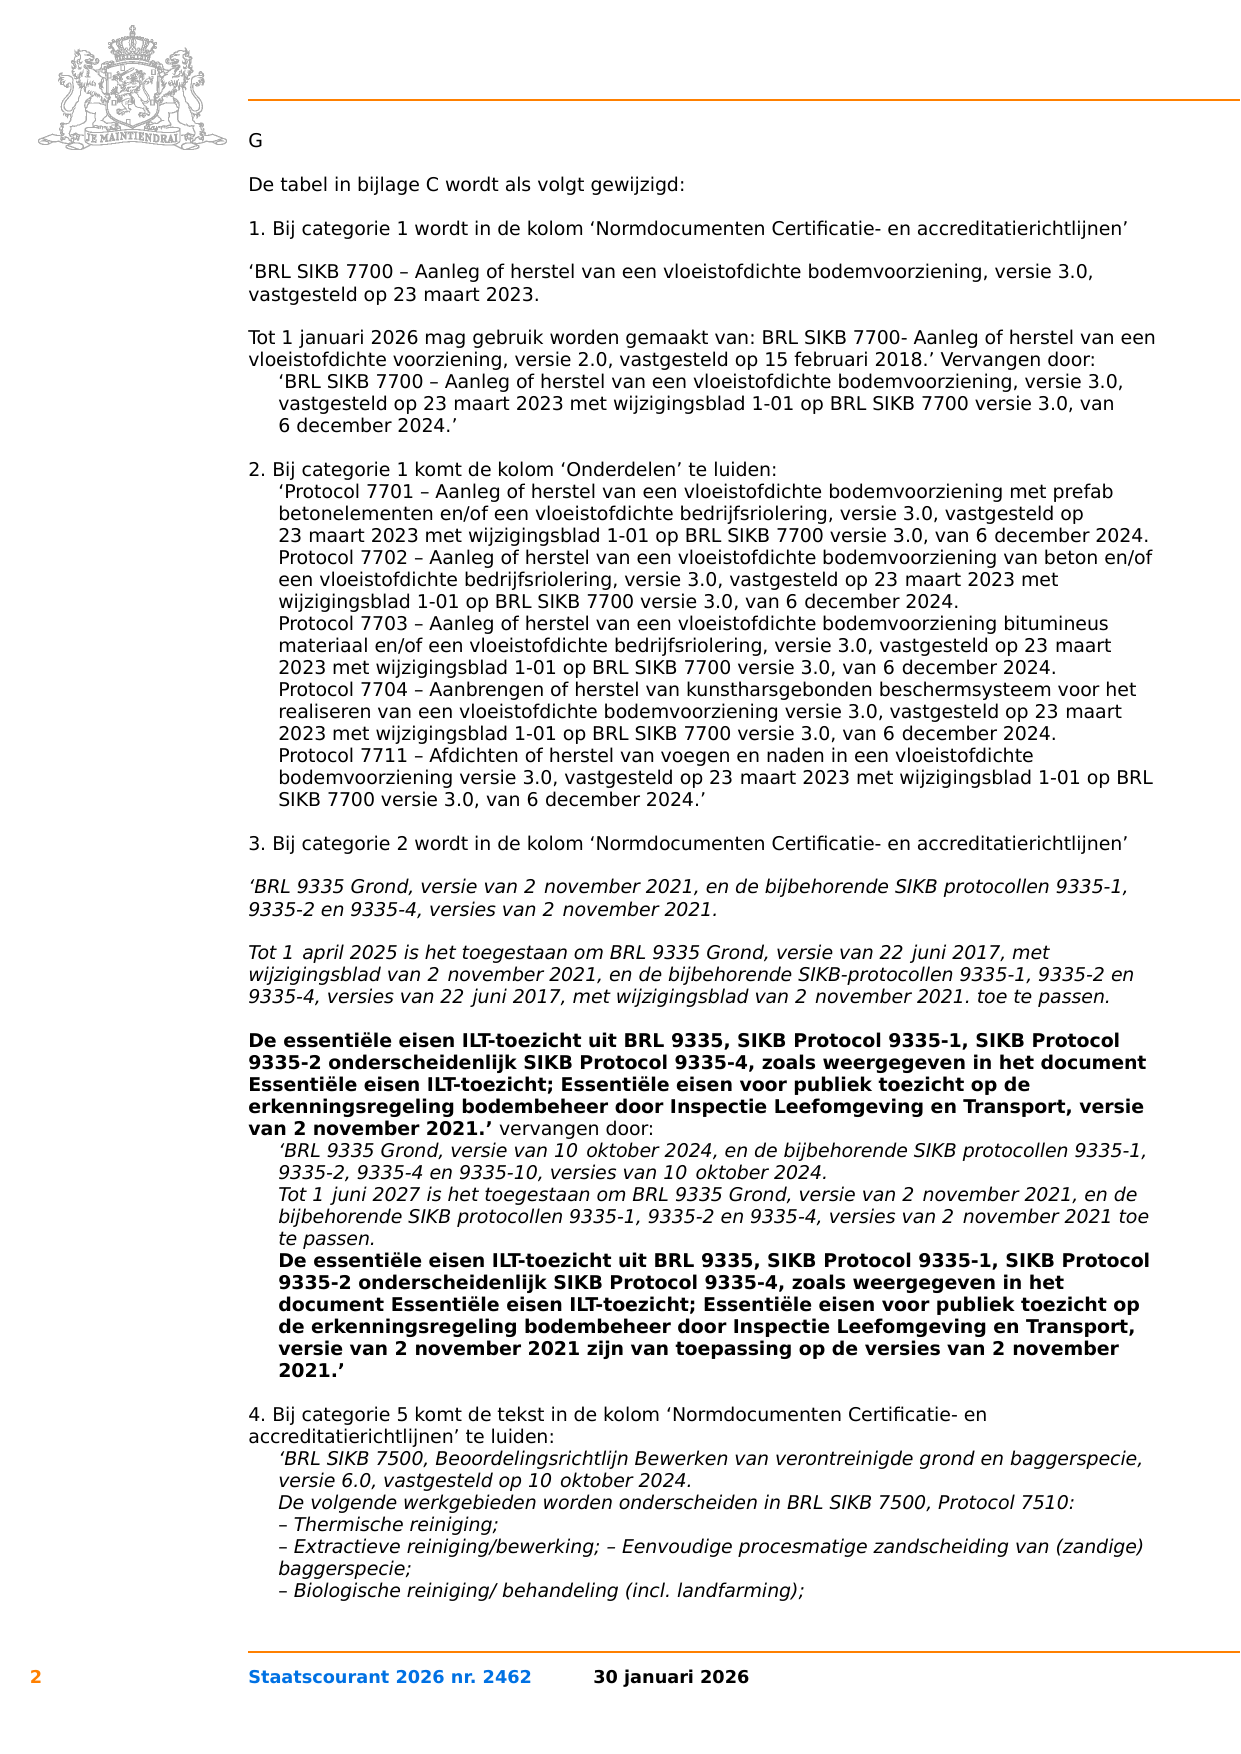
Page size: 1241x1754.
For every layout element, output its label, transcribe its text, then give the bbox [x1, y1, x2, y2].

text De essentiële eisen ILT-toezicht uit BRL 9335, SIKB Protocol 9335-1, SIKB Protocol 9335-2 onderscheidenlijk SIKB Protocol 9335-4, zoals weergegeven in het document Essentiële eisen ILT-toezicht; Essentiële eisen voor publiek toezicht op de erkenningsregeling bodembeheer door Inspectie Leefomgeving en Transport, versie van 2 november 2021 zijn van toepassing op de versies van 2 november 2021.’ [278, 1250, 1163, 1382]
text Protocol 7704 – Aanbrengen of herstel van kunstharsgebonden beschermsysteem voor het realiseren van een vloeistofdichte bodemvoorziening versie 3.0, vastgesteld op 23 maart 2023 met wijzigingsblad 1-01 op BRL SIKB 7700 versie 3.0, van 6 december 2024. [278, 679, 1163, 745]
text De essentiële eisen ILT-toezicht uit BRL 9335, SIKB Protocol 9335-1, SIKB Protocol 9335-2 onderscheidenlijk SIKB Protocol 9335-4, zoals weergegeven in het document Essentiële eisen ILT-toezicht; Essentiële eisen voor publiek toezicht op de erkenningsregeling bodembeheer door Inspectie Leefomgeving en Transport, versie van 2 november 2021.’ vervangen door: [248, 1030, 1163, 1140]
text ‘Protocol 7701 – Aanleg of herstel van een vloeistofdichte bodemvoorziening met prefab betonelementen en/of een vloeistofdichte bedrijfsriolering, versie 3.0, vastgesteld op 23 maart 2023 met wijzigingsblad 1-01 op BRL SIKB 7700 versie 3.0, van 6 december 2024. [278, 481, 1163, 547]
text ‘BRL 9335 Grond, versie van 10 oktober 2024, en de bijbehorende SIKB protocollen 9335-1, 9335-2, 9335-4 en 9335-10, versies van 10 oktober 2024. [278, 1140, 1163, 1184]
text Protocol 7711 – Afdichten of herstel van voegen en naden in een vloeistofdichte bodemvoorziening versie 3.0, vastgesteld op 23 maart 2023 met wijzigingsblad 1-01 op BRL SIKB 7700 versie 3.0, van 6 december 2024.’ [278, 745, 1163, 811]
text – Biologische reiniging/ behandeling (incl. landfarming); [278, 1579, 1163, 1601]
text De tabel in bijlage C wordt als volgt gewijzigd: [248, 174, 1163, 196]
text Tot 1 januari 2026 mag gebruik worden gemaakt van: BRL SIKB 7700- Aanleg of herstel van een vloeistofdichte voorziening, versie 2.0, vastgesteld op 15 februari 2018.’ Vervangen door: [248, 327, 1163, 371]
text ‘BRL SIKB 7700 – Aanleg of herstel van een vloeistofdichte bodemvoorziening, versie 3.0, vastgesteld op 23 maart 2023 met wijzigingsblad 1-01 op BRL SIKB 7700 versie 3.0, van 6 december 2024.’ [278, 371, 1163, 437]
text – Extractieve reiniging/bewerking; – Eenvoudige procesmatige zandscheiding van (zandige) baggerspecie; [278, 1536, 1163, 1579]
text Tot 1 juni 2027 is het toegestaan om BRL 9335 Grond, versie van 2 november 2021, en de bijbehorende SIKB protocollen 9335-1, 9335-2 en 9335-4, versies van 2 november 2021 toe te passen. [278, 1184, 1163, 1250]
text Protocol 7702 – Aanleg of herstel van een vloeistofdichte bodemvoorziening van beton en/of een vloeistofdichte bedrijfsriolering, versie 3.0, vastgesteld op 23 maart 2023 met wijzigingsblad 1-01 op BRL SIKB 7700 versie 3.0, van 6 december 2024. [278, 547, 1163, 613]
text 3. Bij categorie 2 wordt in de kolom ‘Normdocumenten Certificatie- en accreditatierichtlijnen’ [248, 833, 1163, 854]
picture [38, 25, 227, 150]
text ‘BRL SIKB 7500, Beoordelingsrichtlijn Bewerken van verontreinigde grond en baggerspecie, versie 6.0, vastgesteld op 10 oktober 2024. [278, 1448, 1163, 1492]
text De volgende werkgebieden worden onderscheiden in BRL SIKB 7500, Protocol 7510: [278, 1492, 1163, 1513]
text 2. Bij categorie 1 komt de kolom ‘Onderdelen’ te luiden: [248, 459, 1163, 481]
text Tot 1 april 2025 is het toegestaan om BRL 9335 Grond, versie van 22 juni 2017, met wijzigingsblad van 2 november 2021, en de bijbehorende SIKB-protocollen 9335-1, 9335-2 en 9335-4, versies van 22 juni 2017, met wijzigingsblad van 2 november 2021. toe te passen. [248, 942, 1163, 1008]
text – Thermische reiniging; [278, 1513, 1163, 1536]
text 1. Bij categorie 1 wordt in de kolom ‘Normdocumenten Certificatie- en accreditatierichtlijnen’ [248, 218, 1163, 239]
text G [248, 130, 1163, 152]
text 4. Bij categorie 5 komt de tekst in de kolom ‘Normdocumenten Certificatie- en accreditatierichtlijnen’ te luiden: [248, 1404, 1163, 1448]
text ‘BRL 9335 Grond, versie van 2 november 2021, en de bijbehorende SIKB protocollen 9335-1, 9335-2 en 9335-4, versies van 2 november 2021. [248, 876, 1163, 920]
text ‘BRL SIKB 7700 – Aanleg of herstel van een vloeistofdichte bodemvoorziening, versie 3.0, vastgesteld op 23 maart 2023. [248, 261, 1163, 305]
text Protocol 7703 – Aanleg of herstel van een vloeistofdichte bodemvoorziening bitumineus materiaal en/of een vloeistofdichte bedrijfsriolering, versie 3.0, vastgesteld op 23 maart 2023 met wijzigingsblad 1-01 op BRL SIKB 7700 versie 3.0, van 6 december 2024. [278, 613, 1163, 679]
